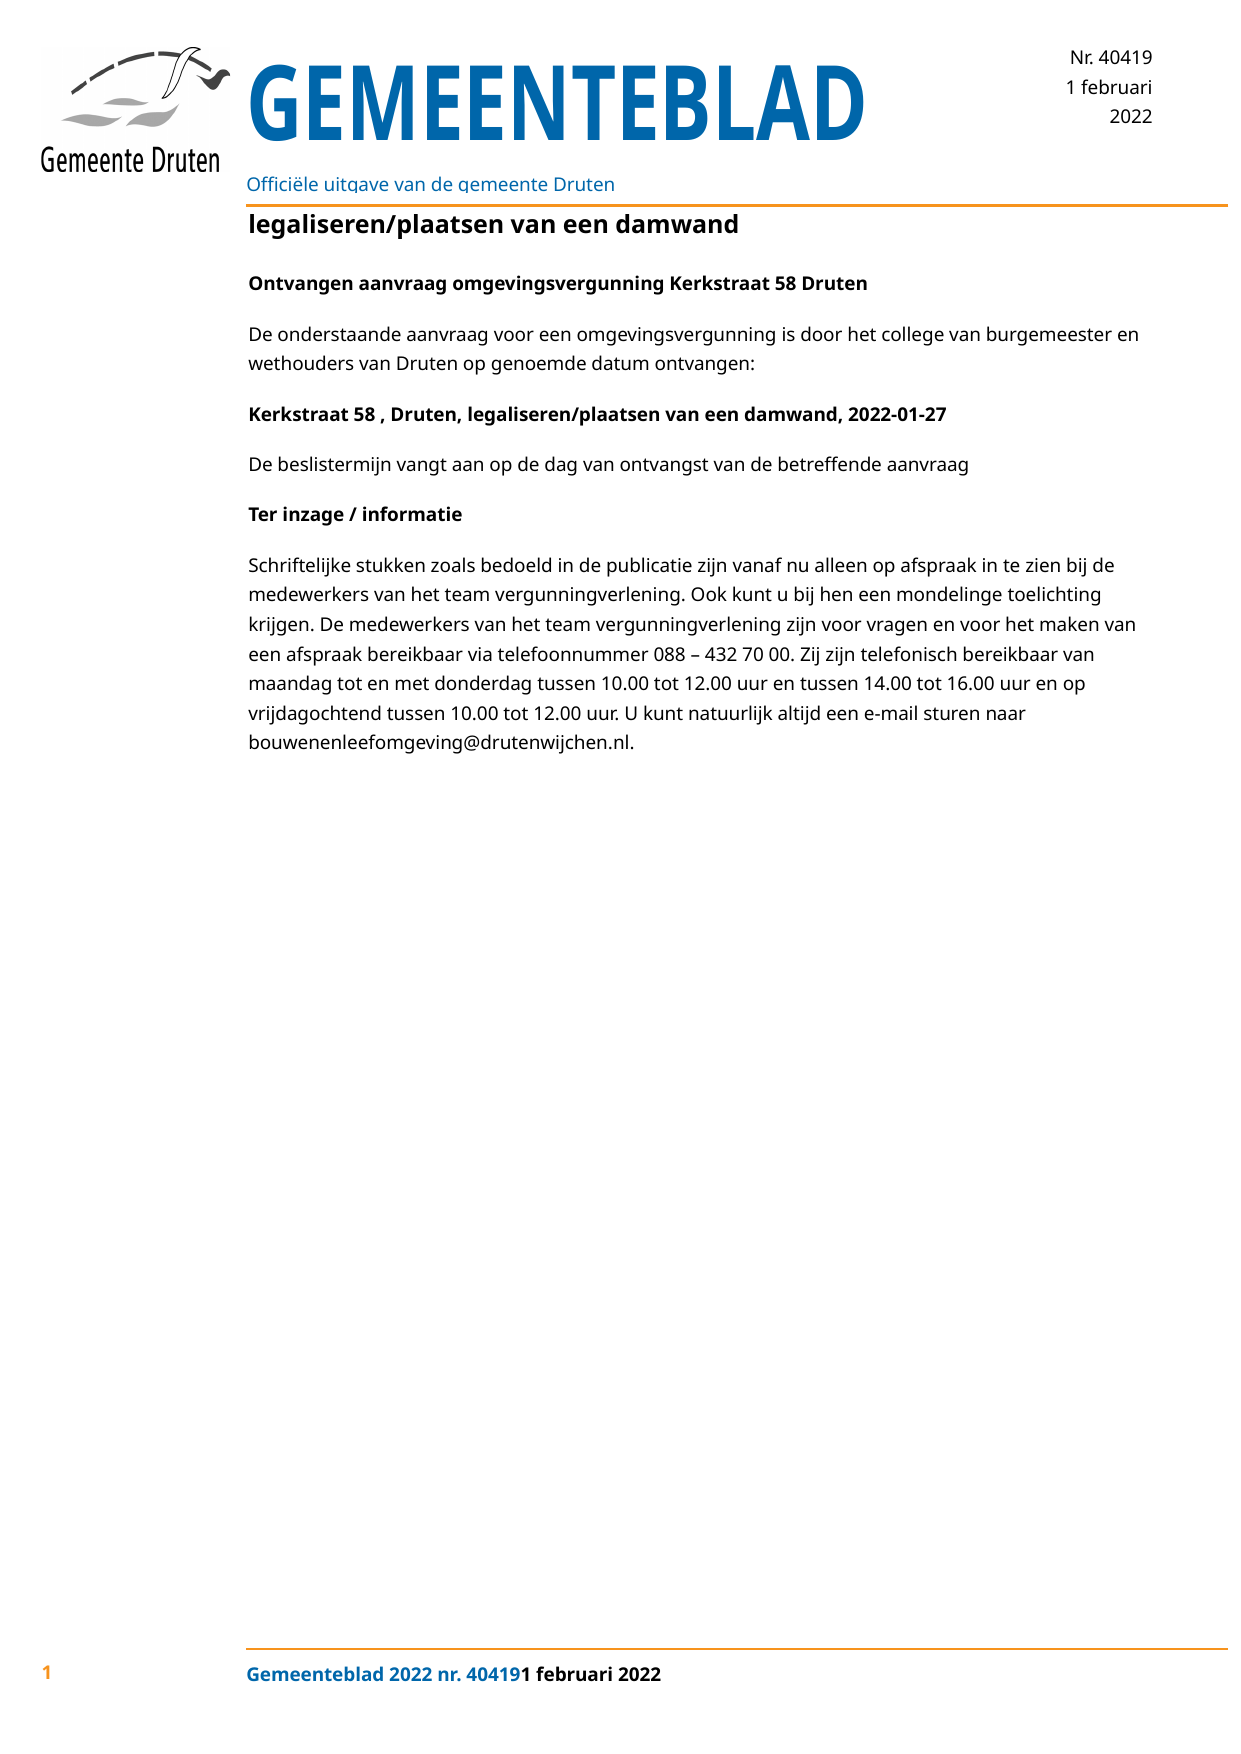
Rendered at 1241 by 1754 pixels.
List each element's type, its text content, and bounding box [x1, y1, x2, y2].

text Kerkstraat 58 , Druten, legaliseren/plaatsen van een damwand, 2022-01-27 [248, 401, 1152, 426]
picture [41, 47, 231, 172]
text De beslistermijn vangt aan op de dag van ontvangst van de betreffende aanvraag [248, 451, 1152, 477]
text De onderstaande aanvraag voor een omgevingsvergunning is door het college van burgemeester en wethouders van Druten op genoemde datum ontvangen: [248, 321, 1152, 376]
text Ter inzage / informatie [248, 502, 1152, 527]
text Schriftelijke stukken zoals bedoeld in de publicatie zijn vanaf nu alleen op afspraak in te zien bij de medewerkers van het team vergunningverlening. Ook kunt u bij hen een mondelinge toelichting krijgen. De medewerkers van het team vergunningverlening zijn voor vragen en voor het maken van een afspraak bereikbaar via telefoonnummer 088 – 432 70 00. Zij zijn telefonisch bereikbaar van maandag tot en met donderdag tussen 10.00 tot 12.00 uur en tussen 14.00 tot 16.00 uur en op vrijdagochtend tussen 10.00 tot 12.00 uur. U kunt natuurlijk altijd een e-mail sturen naar bouwenenleefomgeving@drutenwijchen.nl. [248, 552, 1152, 755]
text Ontvangen aanvraag omgevingsvergunning Kerkstraat 58 Druten [248, 270, 1152, 296]
text legaliseren/plaatsen van een damwand [248, 207, 1152, 241]
